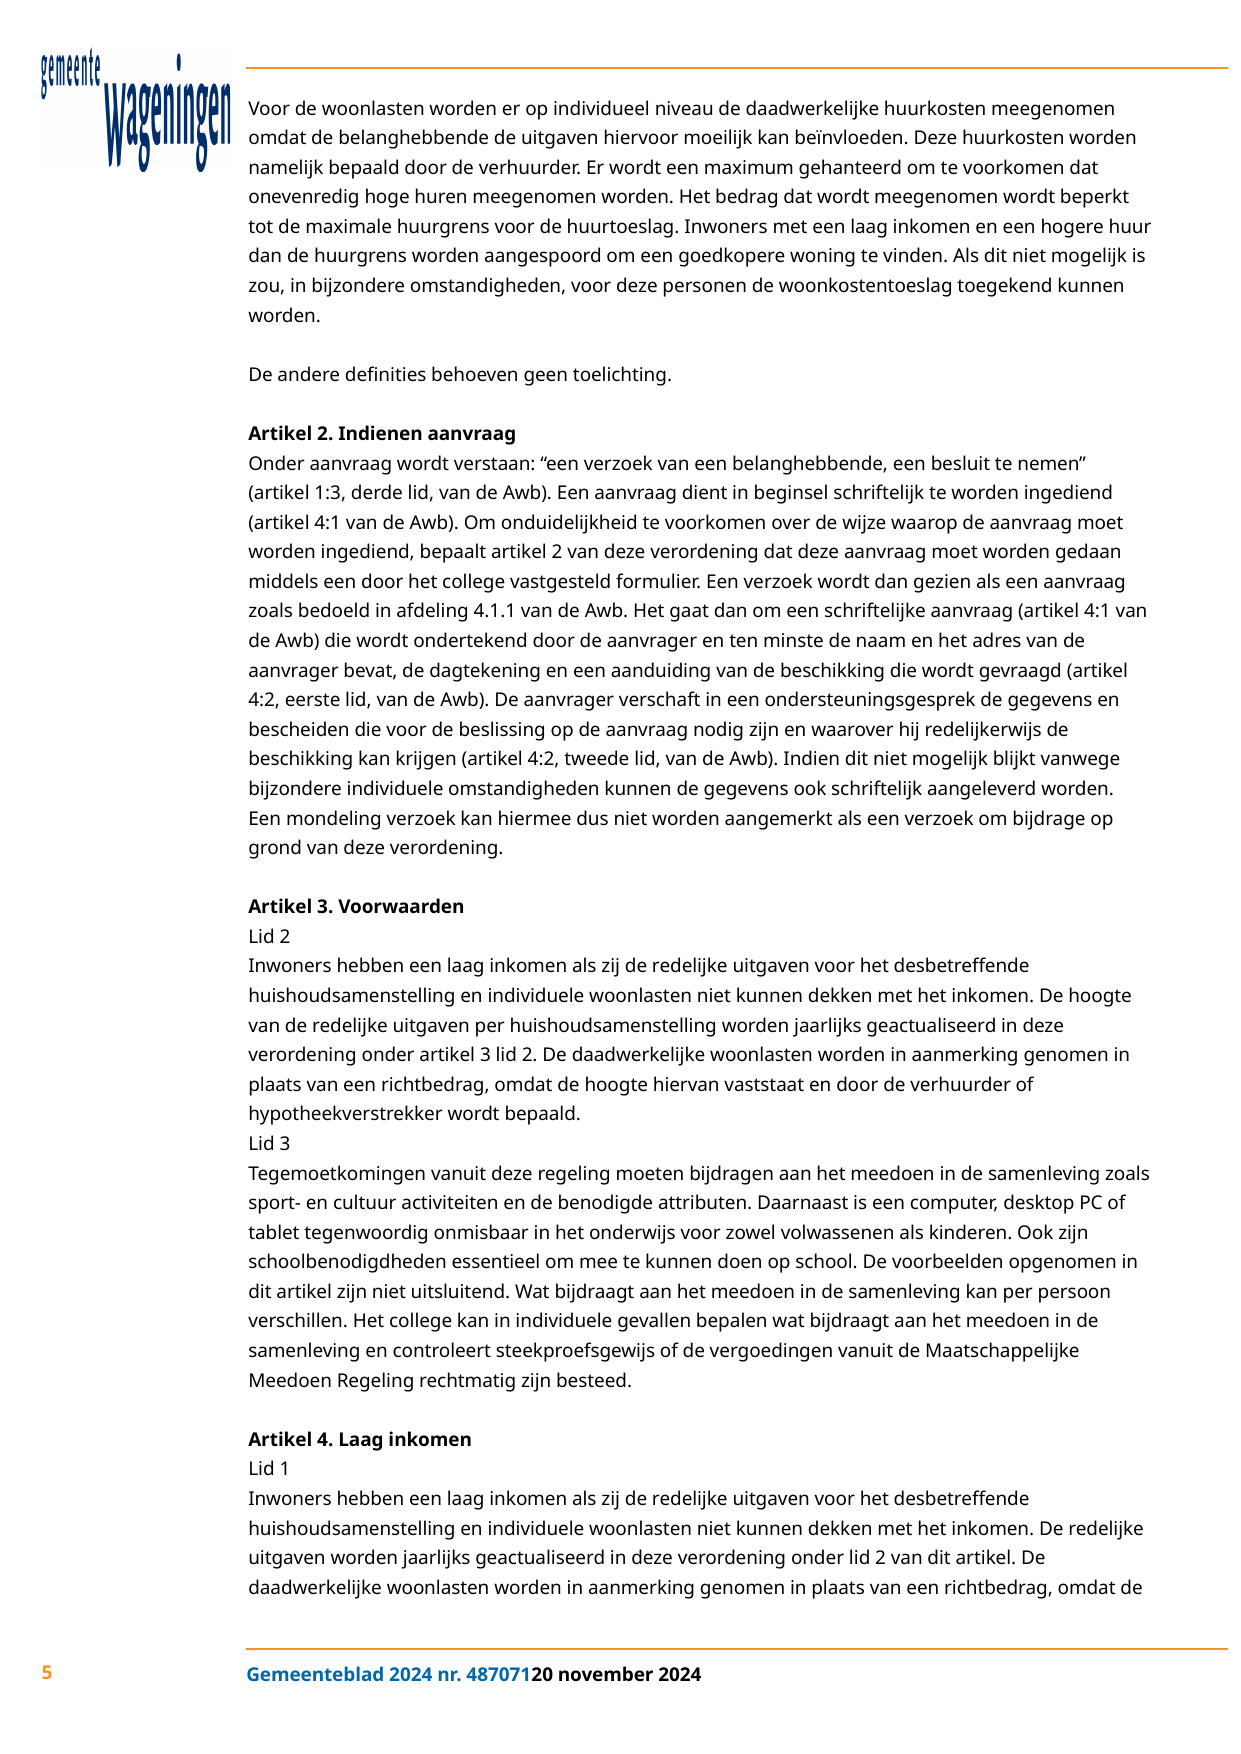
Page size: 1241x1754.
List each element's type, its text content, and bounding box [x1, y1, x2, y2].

text Artikel 2. Indienen aanvraag [248, 420, 1152, 446]
text Inwoners hebben een laag inkomen als zij de redelijke uitgaven voor het desbetreffende huishoudsamenstelling en individuele woonlasten niet kunnen dekken met het inkomen. De redelijke uitgaven worden jaarlijks geactualiseerd in deze verordening onder lid 2 van dit artikel. De daadwerkelijke woonlasten worden in aanmerking genomen in plaats van een richtbedrag, omdat de [248, 1485, 1152, 1600]
text Tegemoetkomingen vanuit deze regeling moeten bijdragen aan het meedoen in de samenleving zoals sport- en cultuur activiteiten en de benodigde attributen. Daarnaast is een computer, desktop PC of tablet tegenwoordig onmisbaar in het onderwijs voor zowel volwassenen als kinderen. Ook zijn schoolbenodigdheden essentieel om mee te kunnen doen op school. De voorbeelden opgenomen in dit artikel zijn niet uitsluitend. Wat bijdraagt aan het meedoen in de samenleving kan per persoon verschillen. Het college kan in individuele gevallen bepalen wat bijdraagt aan het meedoen in de samenleving en controleert steekproefsgewijs of de vergoedingen vanuit de Maatschappelijke Meedoen Regeling rechtmatig zijn besteed. [248, 1160, 1152, 1393]
text De andere definities behoeven geen toelichting. [248, 361, 1152, 387]
text Artikel 3. Voorwaarden [248, 893, 1152, 919]
text Artikel 4. Laag inkomen [248, 1426, 1152, 1452]
text Voor de woonlasten worden er op individueel niveau de daadwerkelijke huurkosten meegenomen omdat de belanghebbende de uitgaven hiervoor moeilijk kan beïnvloeden. Deze huurkosten worden namelijk bepaald door de verhuurder. Er wordt een maximum gehanteerd om te voorkomen dat onevenredig hoge huren meegenomen worden. Het bedrag dat wordt meegenomen wordt beperkt tot de maximale huurgrens voor de huurtoeslag. Inwoners met een laag inkomen en een hogere huur dan de huurgrens worden aangespoord om een goedkopere woning te vinden. Als dit niet mogelijk is zou, in bijzondere omstandigheden, voor deze personen de woonkostentoeslag toegekend kunnen worden. [248, 95, 1152, 328]
text Onder aanvraag wordt verstaan: “een verzoek van een belanghebbende, een besluit te nemen” (artikel 1:3, derde lid, van de Awb). Een aanvraag dient in beginsel schriftelijk te worden ingediend (artikel 4:1 van de Awb). Om onduidelijkheid te voorkomen over de wijze waarop de aanvraag moet worden ingediend, bepaalt artikel 2 van deze verordening dat deze aanvraag moet worden gedaan middels een door het college vastgesteld formulier. Een verzoek wordt dan gezien als een aanvraag zoals bedoeld in afdeling 4.1.1 van de Awb. Het gaat dan om een schriftelijke aanvraag (artikel 4:1 van de Awb) die wordt ondertekend door de aanvrager en ten minste de naam en het adres van de aanvrager bevat, de dagtekening en een aanduiding van de beschikking die wordt gevraagd (artikel 4:2, eerste lid, van de Awb). De aanvrager verschaft in een ondersteuningsgesprek de gegevens en bescheiden die voor de beslissing op de aanvraag nodig zijn en waarover hij redelijkerwijs de beschikking kan krijgen (artikel 4:2, tweede lid, van de Awb). Indien dit niet mogelijk blijkt vanwege bijzondere individuele omstandigheden kunnen de gegevens ook schriftelijk aangeleverd worden. Een mondeling verzoek kan hiermee dus niet worden aangemerkt als een verzoek om bijdrage op grond van deze verordening. [248, 450, 1152, 860]
picture [41, 47, 231, 172]
text Lid 2 [248, 923, 1152, 949]
text Lid 3 [248, 1130, 1152, 1156]
text Inwoners hebben een laag inkomen als zij de redelijke uitgaven voor het desbetreffende huishoudsamenstelling en individuele woonlasten niet kunnen dekken met het inkomen. De hoogte van de redelijke uitgaven per huishoudsamenstelling worden jaarlijks geactualiseerd in deze verordening onder artikel 3 lid 2. De daadwerkelijke woonlasten worden in aanmerking genomen in plaats van een richtbedrag, omdat de hoogte hiervan vaststaat en door de verhuurder of hypotheekverstrekker wordt bepaald. [248, 953, 1152, 1126]
text Lid 1 [248, 1456, 1152, 1481]
